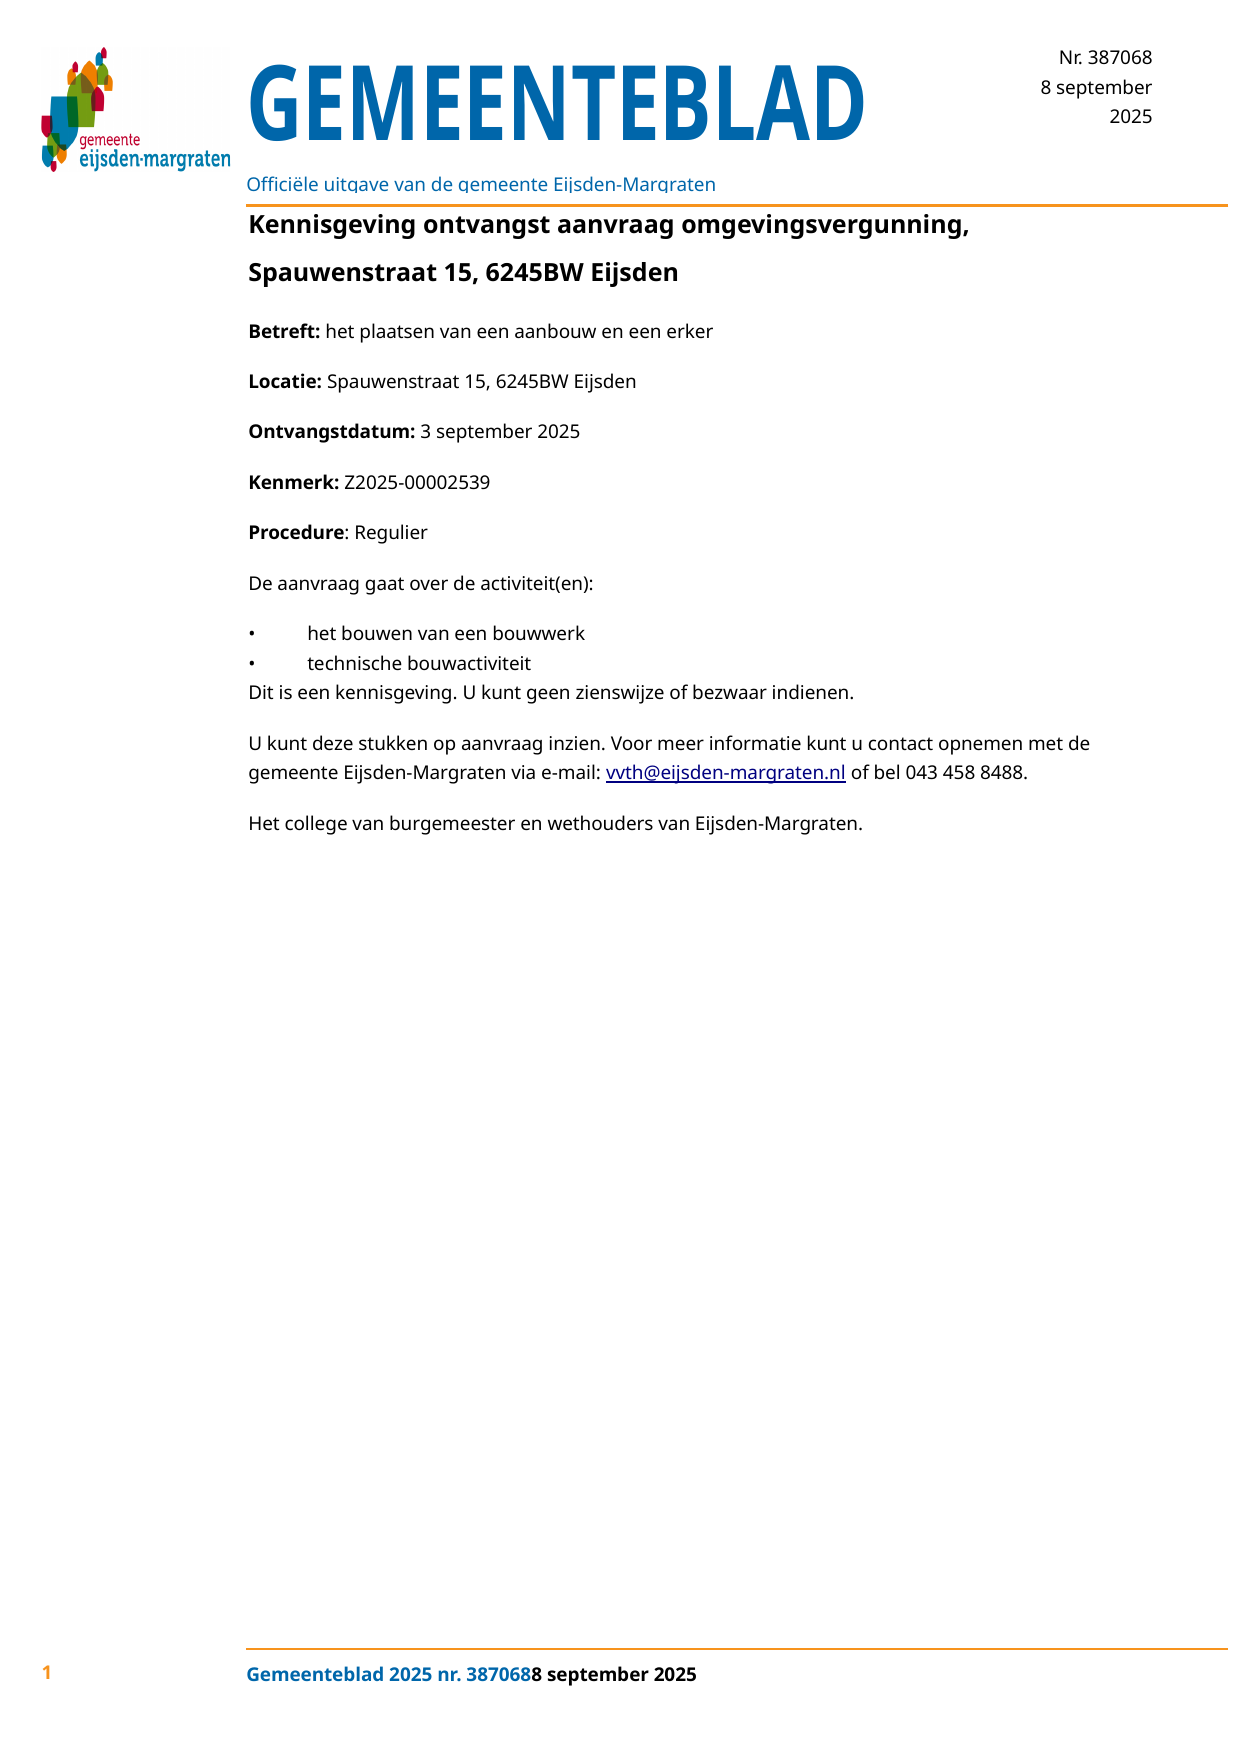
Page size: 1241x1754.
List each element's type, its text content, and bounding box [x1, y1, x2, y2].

list het bouwen van een bouwwerk [248, 620, 1152, 646]
text Ontvangstdatum: 3 september 2025 [248, 419, 1152, 444]
text Kennisgeving ontvangst aanvraag omgevingsvergunning, Spauwenstraat 15, 6245BW Eijsden [248, 207, 1152, 288]
list technische bouwactiviteit [248, 650, 1152, 676]
text Kenmerk: Z2025-00002539 [248, 469, 1152, 495]
text Betreft: het plaatsen van een aanbouw en een erker [248, 318, 1152, 344]
text Dit is een kennisgeving. U kunt geen zienswijze of bezwaar indienen. [248, 679, 1152, 705]
text Locatie: Spauwenstraat 15, 6245BW Eijsden [248, 368, 1152, 394]
text De aanvraag gaat over de activiteit(en): [248, 570, 1152, 596]
picture [41, 47, 231, 172]
text U kunt deze stukken op aanvraag inzien. Voor meer informatie kunt u contact opnemen met de gemeente Eijsden-Margraten via e-mail: vvth@eijsden-margraten.nl of bel 043 458 8488. [248, 730, 1152, 785]
text Het college van burgemeester en wethouders van Eijsden-Margraten. [248, 810, 1152, 836]
text Procedure: Regulier [248, 519, 1152, 545]
